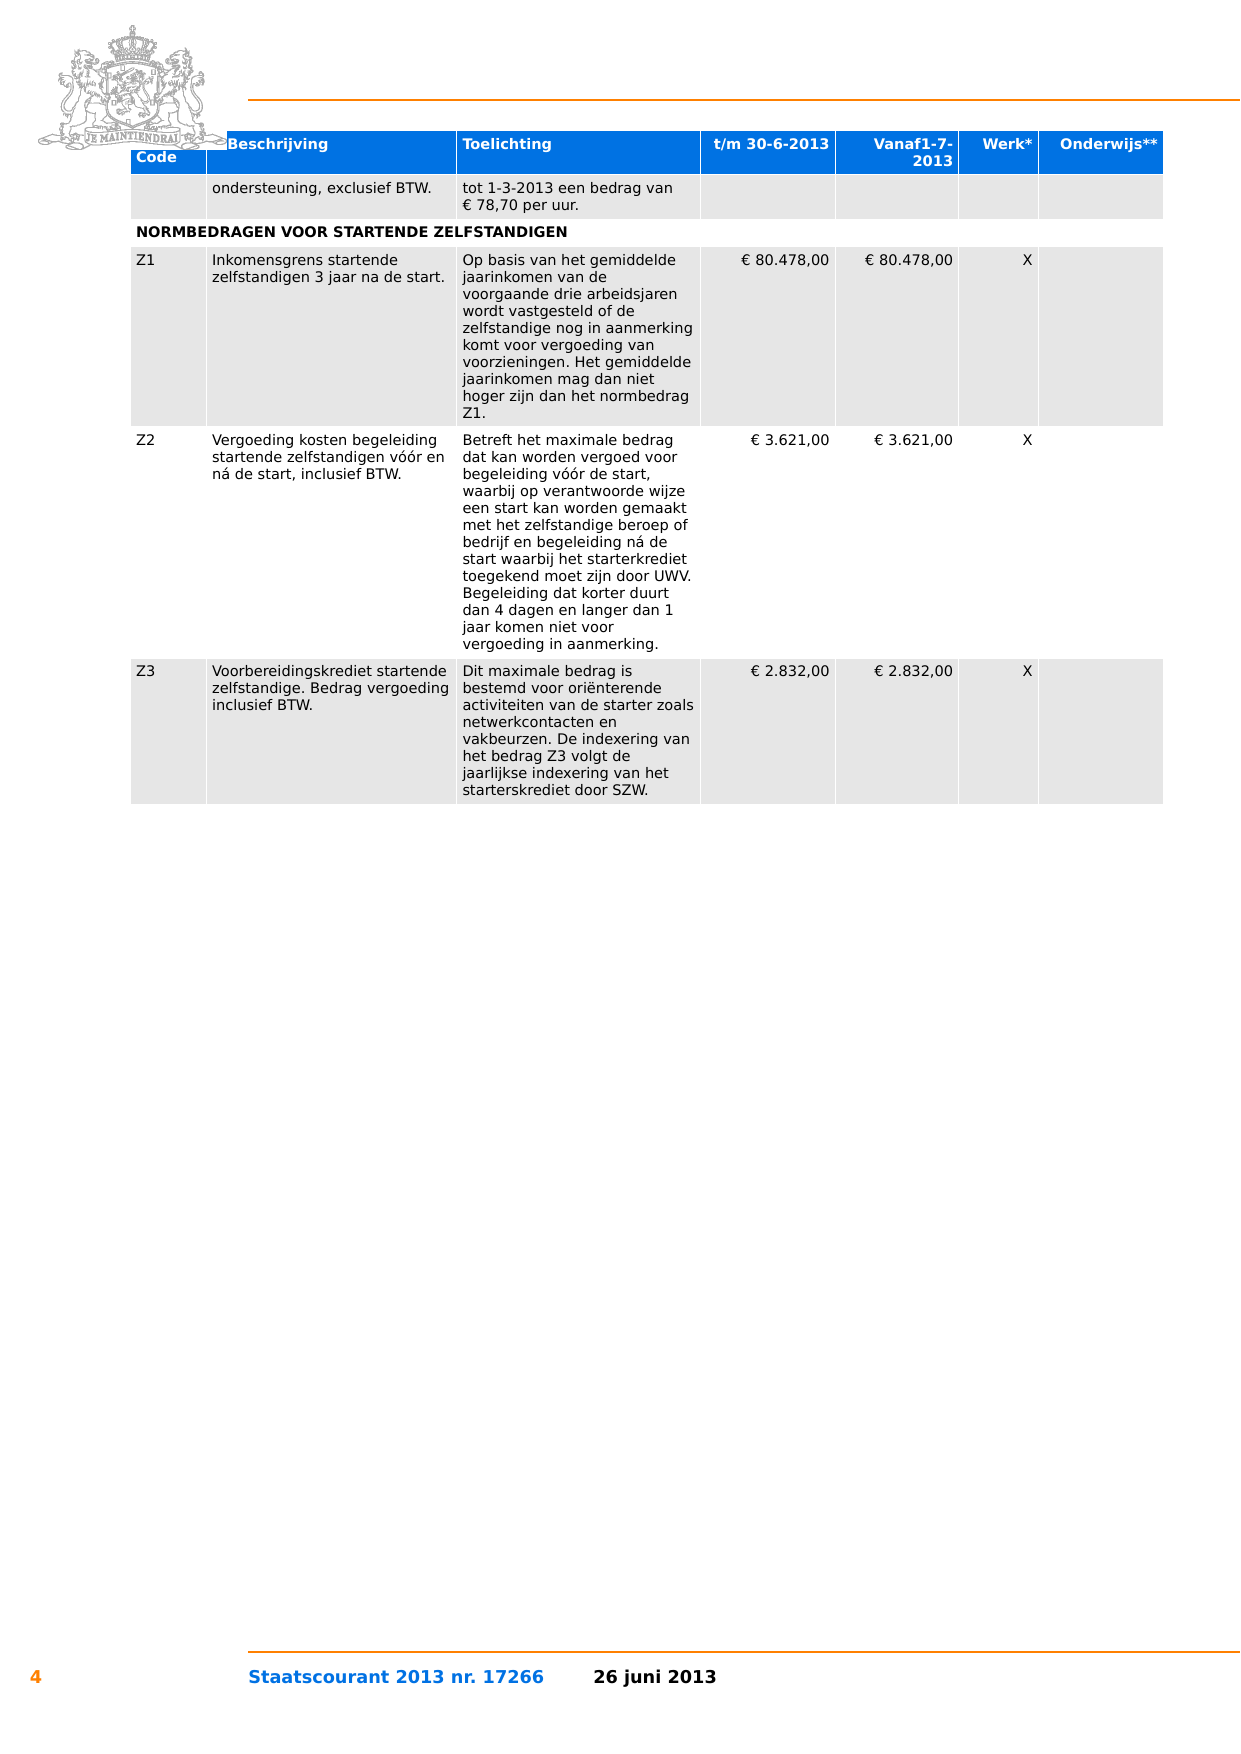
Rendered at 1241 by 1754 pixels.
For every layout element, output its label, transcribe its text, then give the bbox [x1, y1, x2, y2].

table_cell [959, 175, 1038, 219]
table_cell Voorbereidingskrediet startende zelfstandige. Bedrag vergoeding inclusief BTW. [207, 659, 456, 804]
table_header Code [131, 150, 206, 174]
table_cell X [959, 659, 1038, 804]
table_cell Betreft het maximale bedrag dat kan worden vergoed voor begeleiding vóór de start, waarbij op verantwoorde wijze een start kan worden gemaakt met het zelfstandige beroep of bedrijf en begeleiding ná de start waarbij het starterkrediet toegekend moet zijn door UWV. Begeleiding dat korter duurt dan 4 dagen en langer dan 1 jaar komen niet voor vergoeding in aanmerking. [457, 427, 700, 657]
table_header Werk* [959, 131, 1038, 174]
table_cell [1039, 175, 1163, 219]
table_cell € 80.478,00 [701, 247, 835, 426]
table_cell € 3.621,00 [836, 427, 958, 657]
table_header Onderwijs** [1039, 131, 1163, 174]
table_cell ondersteuning, exclusief BTW. [207, 175, 456, 219]
table_cell X [959, 427, 1038, 657]
table_cell Z1 [131, 247, 206, 426]
table_cell Op basis van het gemiddelde jaarinkomen van de voorgaande drie arbeidsjaren wordt vastgesteld of de zelfstandige nog in aanmerking komt voor vergoeding van voorzieningen. Het gemiddelde jaarinkomen mag dan niet hoger zijn dan het normbedrag Z1. [457, 247, 700, 426]
table_cell [959, 220, 1038, 246]
table_header t/m 30-6-2013 [701, 131, 835, 174]
table_cell € 3.621,00 [701, 427, 835, 657]
table_cell [1039, 247, 1163, 426]
table_cell € 2.832,00 [701, 659, 835, 804]
table_cell [1039, 659, 1163, 804]
table_cell Dit maximale bedrag is bestemd voor oriënterende activiteiten van de starter zoals netwerkcontacten en vakbeurzen. De indexering van het bedrag Z3 volgt de jaarlijkse indexering van het starterskrediet door SZW. [457, 659, 700, 804]
table_cell € 80.478,00 [836, 247, 958, 426]
table_cell Inkomensgrens startende zelfstandigen 3 jaar na de start. [207, 247, 456, 426]
table_header Beschrijving [207, 131, 456, 174]
table_cell [1039, 427, 1163, 657]
table_cell Vergoeding kosten begeleiding startende zelfstandigen vóór en ná de start, inclusief BTW. [207, 427, 456, 657]
table_cell [1039, 220, 1163, 246]
table_cell Z3 [131, 659, 206, 804]
picture [38, 25, 227, 150]
table_cell X [959, 247, 1038, 426]
table_cell € 2.832,00 [836, 659, 958, 804]
table_cell [131, 175, 206, 219]
table_cell [836, 175, 958, 219]
table_header Vanaf1-7-2013 [836, 131, 958, 174]
table_cell tot 1-3-2013 een bedrag van € 78,70 per uur. [457, 175, 700, 219]
table_cell Z2 [131, 427, 206, 657]
table_cell NORMBEDRAGEN VOOR STARTENDE ZELFSTANDIGEN [131, 220, 958, 246]
table_header Toelichting [457, 131, 700, 174]
table_cell [701, 175, 835, 219]
